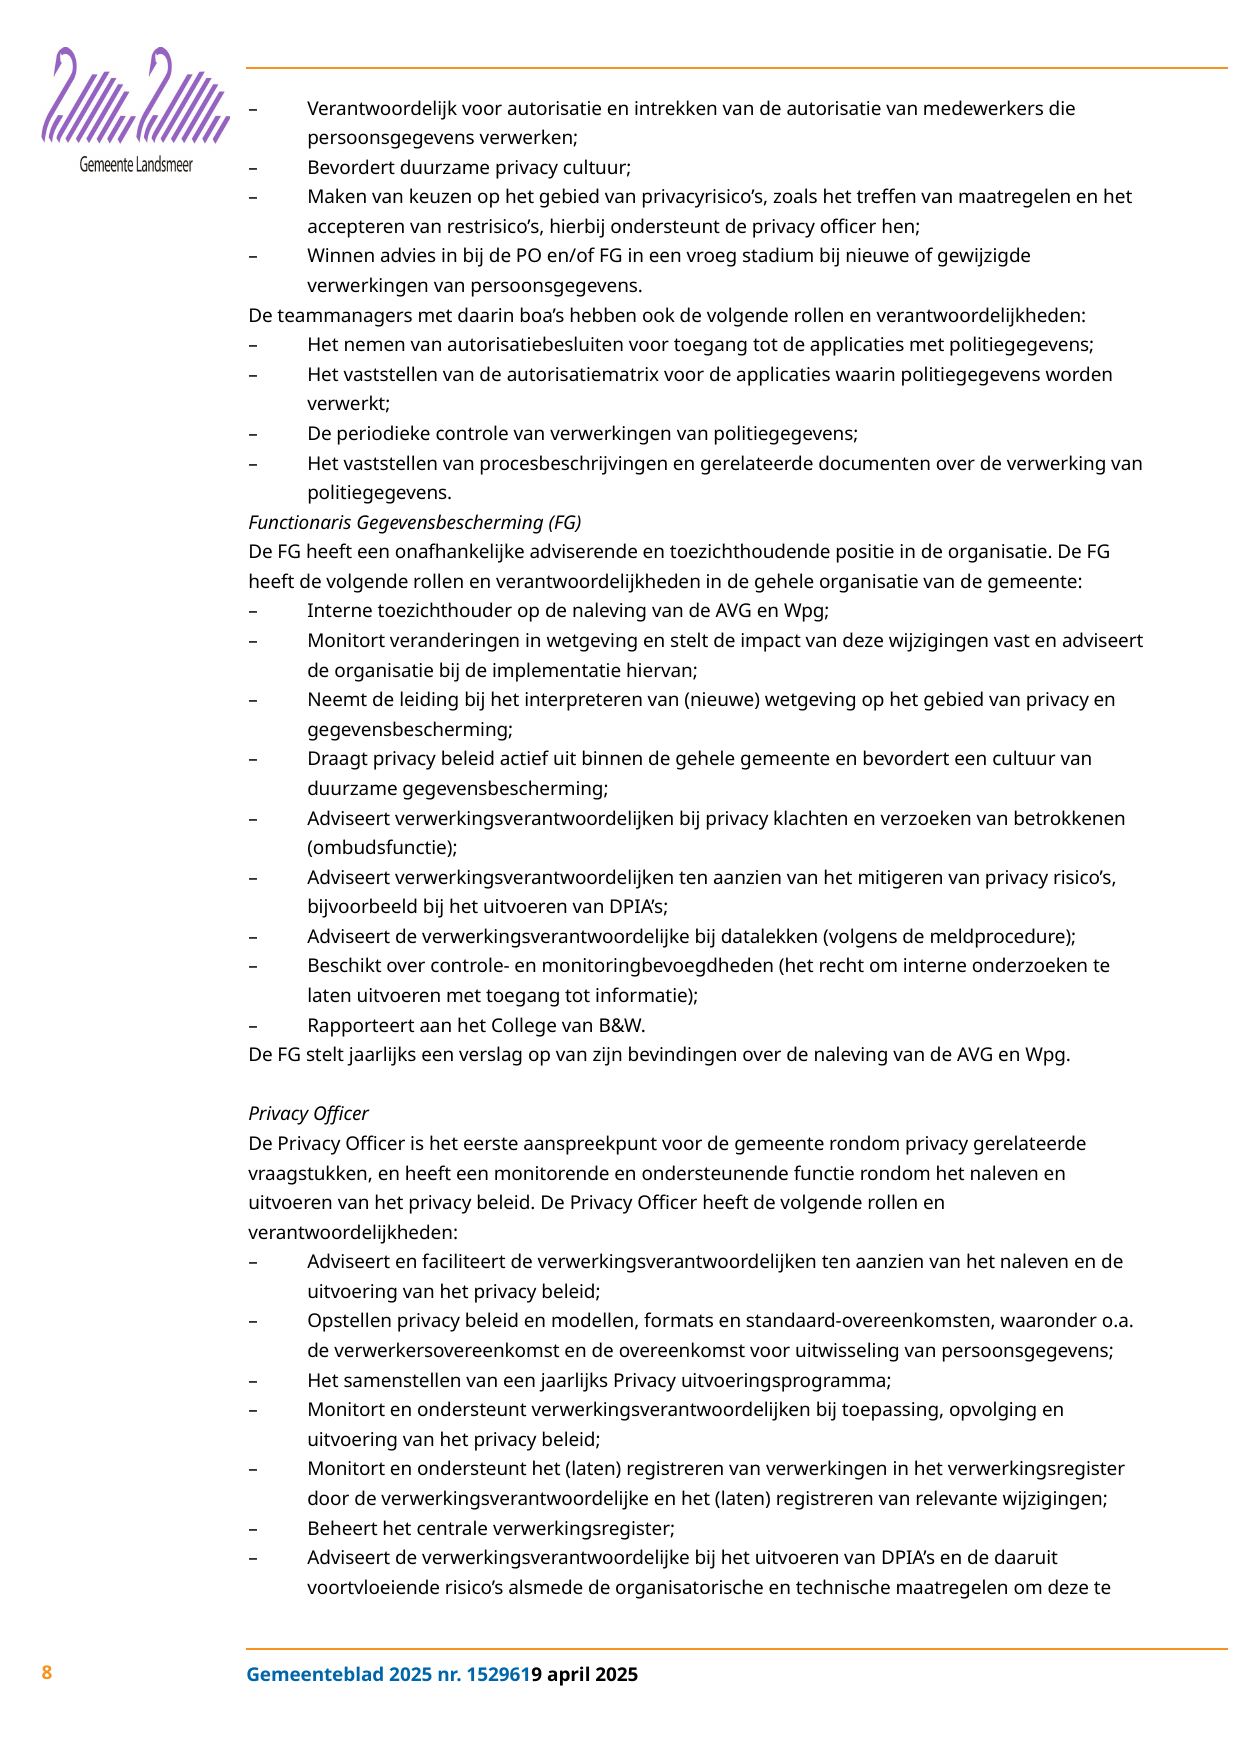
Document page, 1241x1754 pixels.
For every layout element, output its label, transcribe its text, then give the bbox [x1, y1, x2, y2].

list Opstellen privacy beleid en modellen, formats en standaard-overeenkomsten, waaronder o.a. de verwerkersovereenkomst en de overeenkomst voor uitwisseling van persoonsgegevens; [248, 1308, 1152, 1363]
list Neemt de leiding bij het interpreteren van (nieuwe) wetgeving op het gebied van privacy en gegevensbescherming; [248, 686, 1152, 742]
list Het nemen van autorisatiebesluiten voor toegang tot de applicaties met politiegegevens; [248, 331, 1152, 357]
text De teammanagers met daarin boa’s hebben ook de volgende rollen en verantwoordelijkheden: [248, 302, 1152, 328]
text De FG heeft een onafhankelijke adviserende en toezichthoudende positie in de organisatie. De FG heeft de volgende rollen en verantwoordelijkheden in de gehele organisatie van de gemeente: [248, 538, 1152, 594]
text De FG stelt jaarlijks een verslag op van zijn bevindingen over de naleving van de AVG en Wpg. [248, 1041, 1152, 1067]
text Functionaris Gegevensbescherming (FG) [248, 509, 1152, 535]
text Privacy Officer [248, 1101, 1152, 1126]
list Bevordert duurzame privacy cultuur; [248, 154, 1152, 180]
list Interne toezichthouder op de naleving van de AVG en Wpg; [248, 598, 1152, 623]
list Adviseert verwerkingsverantwoordelijken ten aanzien van het mitigeren van privacy risico’s, bijvoorbeeld bij het uitvoeren van DPIA’s; [248, 864, 1152, 919]
list Monitort en ondersteunt het (laten) registreren van verwerkingen in het verwerkingsregister door de verwerkingsverantwoordelijke en het (laten) registreren van relevante wijzigingen; [248, 1456, 1152, 1511]
list Adviseert de verwerkingsverantwoordelijke bij datalekken (volgens de meldprocedure); [248, 923, 1152, 949]
picture [41, 47, 231, 172]
list Draagt privacy beleid actief uit binnen de gehele gemeente en bevordert een cultuur van duurzame gegevensbescherming; [248, 746, 1152, 801]
list Beschikt over controle- en monitoringbevoegdheden (het recht om interne onderzoeken te laten uitvoeren met toegang tot informatie); [248, 953, 1152, 1008]
list Het vaststellen van procesbeschrijvingen en gerelateerde documenten over de verwerking van politiegegevens. [248, 450, 1152, 505]
list Winnen advies in bij de PO en/of FG in een vroeg stadium bij nieuwe of gewijzigde verwerkingen van persoonsgegevens. [248, 243, 1152, 298]
list De periodieke controle van verwerkingen van politiegegevens; [248, 420, 1152, 446]
list Rapporteert aan het College van B&W. [248, 1012, 1152, 1038]
list Maken van keuzen op het gebied van privacyrisico’s, zoals het treffen van maatregelen en het accepteren van restrisico’s, hierbij ondersteunt de privacy officer hen; [248, 183, 1152, 239]
list Het samenstellen van een jaarlijks Privacy uitvoeringsprogramma; [248, 1367, 1152, 1393]
text De Privacy Officer is het eerste aanspreekpunt voor de gemeente rondom privacy gerelateerde vraagstukken, en heeft een monitorende en ondersteunende functie rondom het naleven en uitvoeren van het privacy beleid. De Privacy Officer heeft de volgende rollen en verantwoordelijkheden: [248, 1130, 1152, 1245]
list Monitort en ondersteunt verwerkingsverantwoordelijken bij toepassing, opvolging en uitvoering van het privacy beleid; [248, 1396, 1152, 1452]
list Adviseert en faciliteert de verwerkingsverantwoordelijken ten aanzien van het naleven en de uitvoering van het privacy beleid; [248, 1248, 1152, 1304]
list Adviseert verwerkingsverantwoordelijken bij privacy klachten en verzoeken van betrokkenen (ombudsfunctie); [248, 805, 1152, 860]
list Beheert het centrale verwerkingsregister; [248, 1515, 1152, 1541]
list Monitort veranderingen in wetgeving en stelt de impact van deze wijzigingen vast en adviseert de organisatie bij de implementatie hiervan; [248, 627, 1152, 683]
list Het vaststellen van de autorisatiematrix voor de applicaties waarin politiegegevens worden verwerkt; [248, 361, 1152, 416]
list Verantwoordelijk voor autorisatie en intrekken van de autorisatie van medewerkers die persoonsgegevens verwerken; [248, 95, 1152, 150]
list Adviseert de verwerkingsverantwoordelijke bij het uitvoeren van DPIA’s en de daaruit voortvloeiende risico’s alsmede de organisatorische en technische maatregelen om deze te [248, 1544, 1152, 1600]
